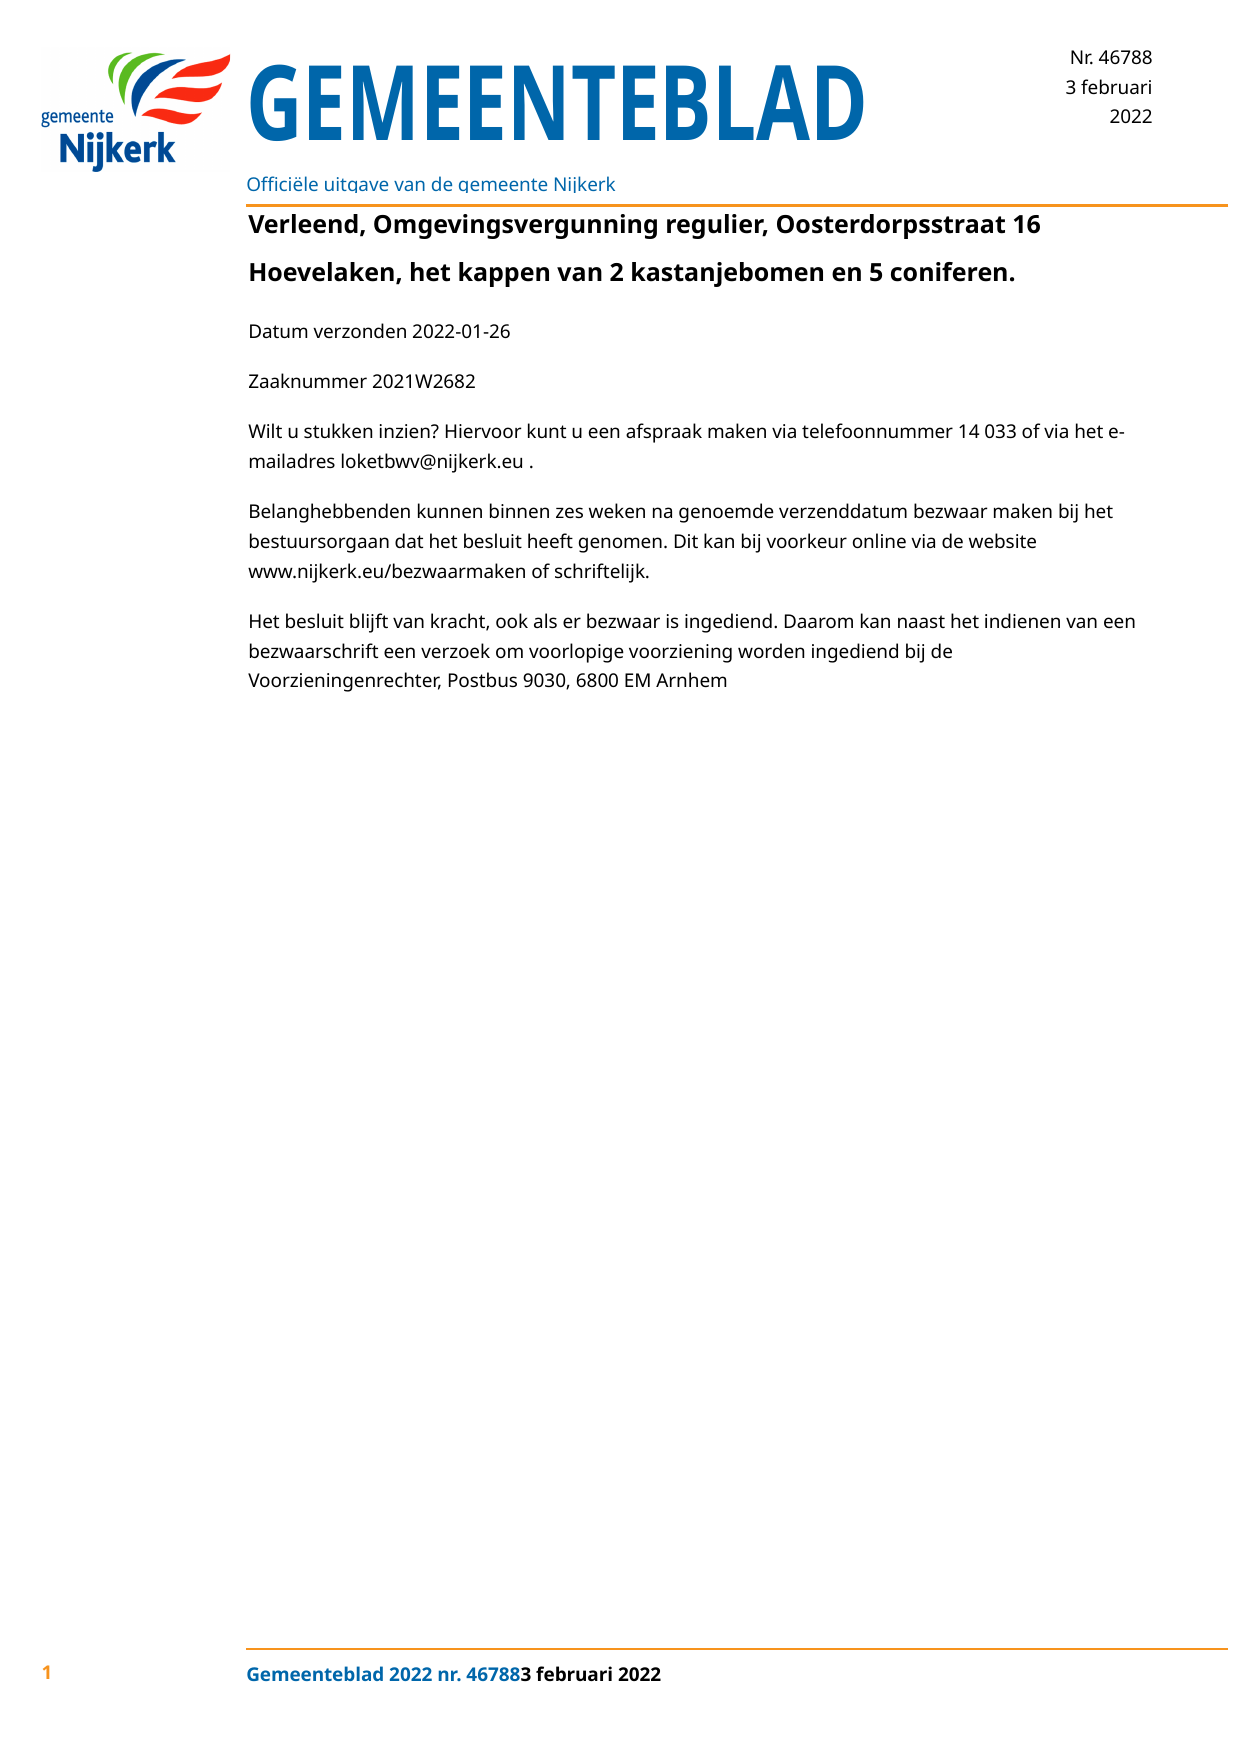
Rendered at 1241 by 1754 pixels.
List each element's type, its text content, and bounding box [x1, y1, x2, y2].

text Belanghebbenden kunnen binnen zes weken na genoemde verzenddatum bezwaar maken bij het bestuursorgaan dat het besluit heeft genomen. Dit kan bij voorkeur online via de website www.nijkerk.eu/bezwaarmaken of schriftelijk. [248, 499, 1152, 584]
text Verleend, Omgevingsvergunning regulier, Oosterdorpsstraat 16 Hoevelaken, het kappen van 2 kastanjebomen en 5 coniferen. [248, 207, 1152, 288]
text Wilt u stukken inzien? Hiervoor kunt u een afspraak maken via telefoonnummer 14 033 of via het e-mailadres loketbwv@nijkerk.eu . [248, 419, 1152, 474]
picture [41, 47, 231, 172]
text Zaaknummer 2021W2682 [248, 368, 1152, 394]
text Het besluit blijft van kracht, ook als er bezwaar is ingediend. Daarom kan naast het indienen van een bezwaarschrift een verzoek om voorlopige voorziening worden ingediend bij de Voorzieningenrechter, Postbus 9030, 6800 EM Arnhem [248, 608, 1152, 693]
text Datum verzonden 2022-01-26 [248, 318, 1152, 344]
